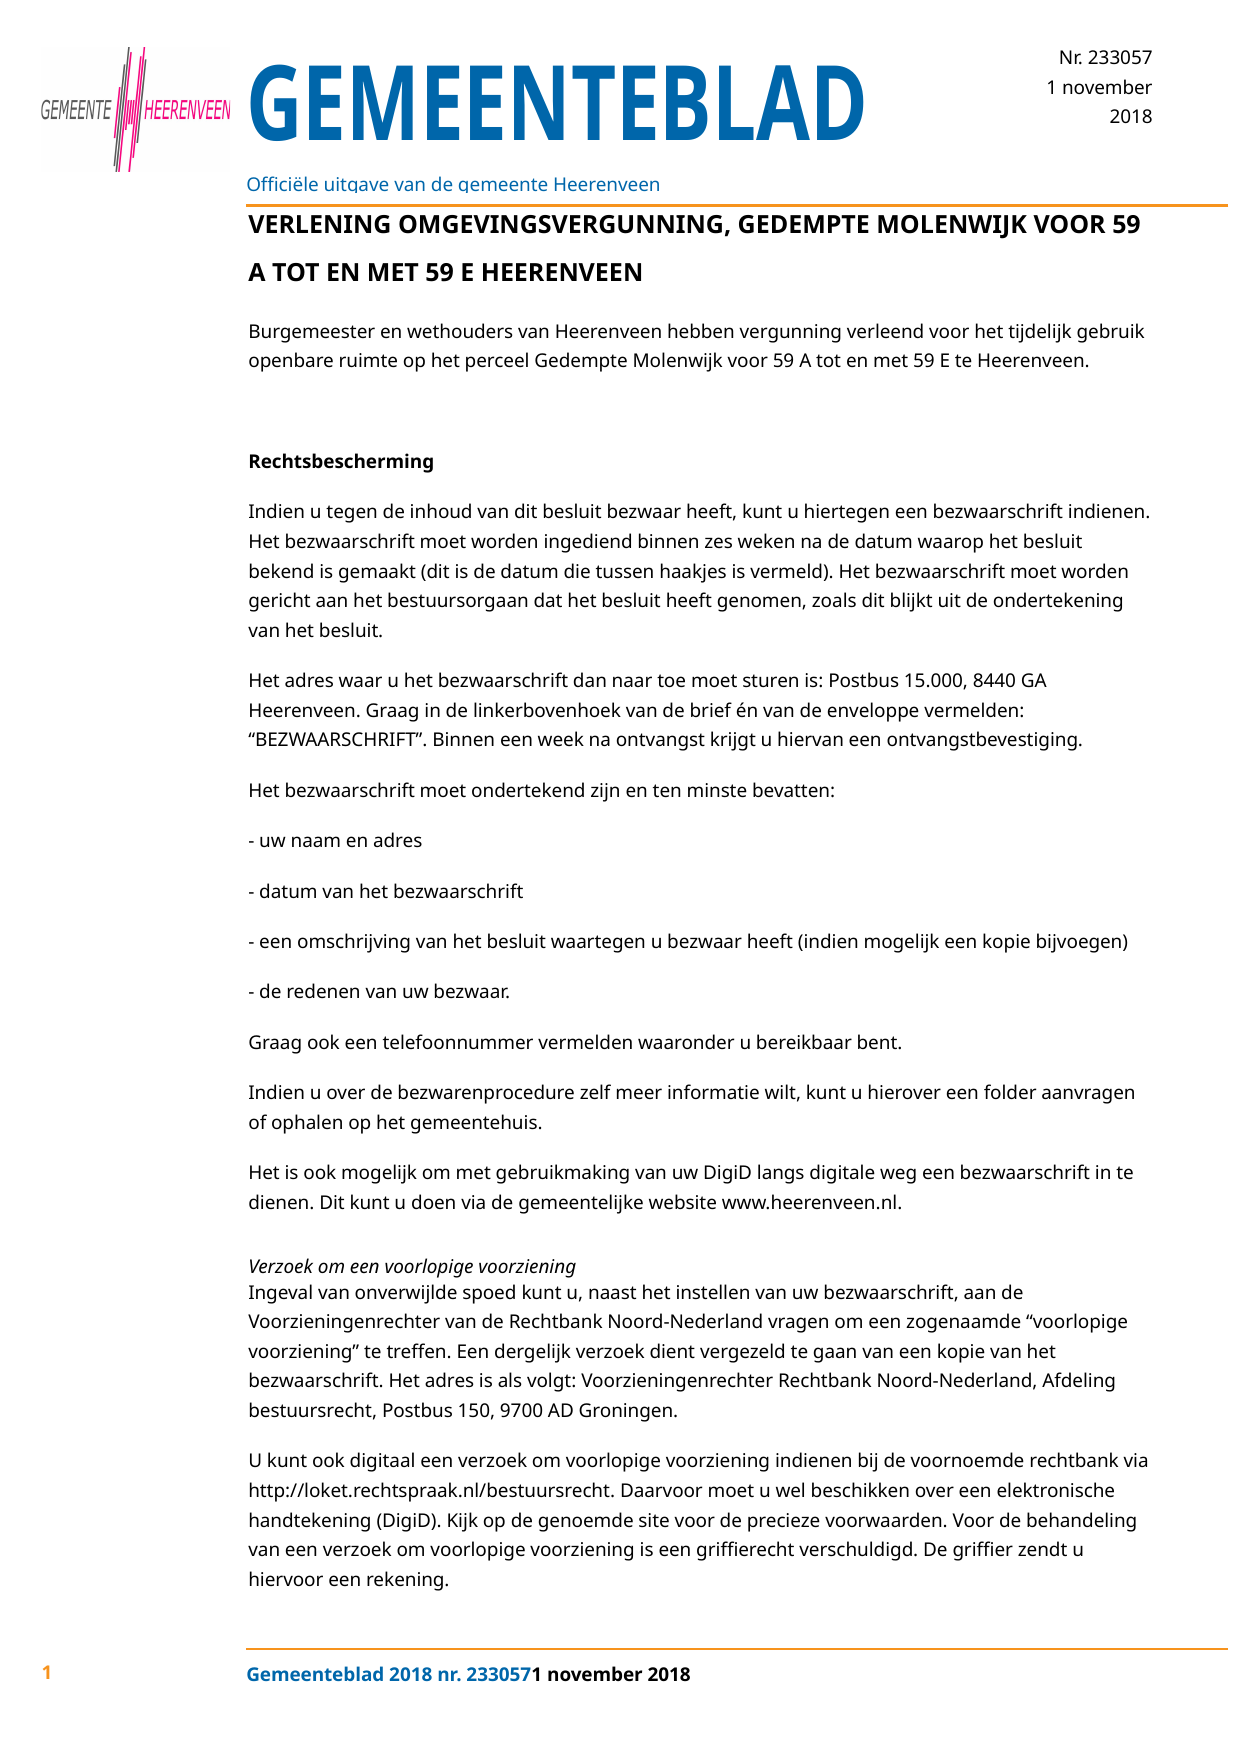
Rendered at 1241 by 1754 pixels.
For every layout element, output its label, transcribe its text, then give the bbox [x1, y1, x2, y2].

text Rechtsbescherming [248, 448, 1152, 474]
text Het adres waar u het bezwaarschrift dan naar toe moet sturen is: Postbus 15.000, 8440 GA Heerenveen. Graag in de linkerbovenhoek van de brief én van de enveloppe vermelden: “BEZWAARSCHRIFT”. Binnen een week na ontvangst krijgt u hiervan een ontvangstbevestiging. [248, 667, 1152, 752]
text Verzoek om een voorlopige voorziening [248, 1253, 1152, 1279]
text Indien u over de bezwarenprocedure zelf meer informatie wilt, kunt u hierover een folder aanvragen of ophalen op het gemeentehuis. [248, 1079, 1152, 1135]
text Indien u tegen de inhoud van dit besluit bezwaar heeft, kunt u hiertegen een bezwaarschrift indienen. Het bezwaarschrift moet worden ingediend binnen zes weken na de datum waarop het besluit bekend is gemaakt (dit is de datum die tussen haakjes is vermeld). Het bezwaarschrift moet worden gericht aan het bestuursorgaan dat het besluit heeft genomen, zoals dit blijkt uit de ondertekening van het besluit. [248, 499, 1152, 643]
text - de redenen van uw bezwaar. [248, 979, 1152, 1004]
text U kunt ook digitaal een verzoek om voorlopige voorziening indienen bij de voornoemde rechtbank via http://loket.rechtspraak.nl/bestuursrecht. Daarvoor moet u wel beschikken over een elektronische handtekening (DigiD). Kijk op de genoemde site voor de precieze voorwaarden. Voor de behandeling van een verzoek om voorlopige voorziening is een griffierecht verschuldigd. De griffier zendt u hiervoor een rekening. [248, 1448, 1152, 1592]
text Burgemeester en wethouders van Heerenveen hebben vergunning verleend voor het tijdelijk gebruik openbare ruimte op het perceel Gedempte Molenwijk voor 59 A tot en met 59 E te Heerenveen. [248, 318, 1152, 373]
text Ingeval van onverwijlde spoed kunt u, naast het instellen van uw bezwaarschrift, aan de Voorzieningenrechter van de Rechtbank Noord-Nederland vragen om een zogenaamde “voorlopige voorziening” te treffen. Een dergelijk verzoek dient vergezeld te gaan van een kopie van het bezwaarschrift. Het adres is als volgt: Voorzieningenrechter Rechtbank Noord-Nederland, Afdeling bestuursrecht, Postbus 150, 9700 AD Groningen. [248, 1279, 1152, 1423]
text Graag ook een telefoonnummer vermelden waaronder u bereikbaar bent. [248, 1029, 1152, 1055]
text Het is ook mogelijk om met gebruikmaking van uw DigiD langs digitale weg een bezwaarschrift in te dienen. Dit kunt u doen via de gemeentelijke website www.heerenveen.nl. [248, 1159, 1152, 1215]
text Het bezwaarschrift moet ondertekend zijn en ten minste bevatten: [248, 777, 1152, 803]
text - datum van het bezwaarschrift [248, 878, 1152, 904]
text - uw naam en adres [248, 827, 1152, 853]
picture [41, 47, 231, 172]
text VERLENING OMGEVINGSVERGUNNING, GEDEMPTE MOLENWIJK VOOR 59 A TOT EN MET 59 E HEERENVEEN [248, 207, 1152, 288]
text - een omschrijving van het besluit waartegen u bezwaar heeft (indien mogelijk een kopie bijvoegen) [248, 928, 1152, 954]
